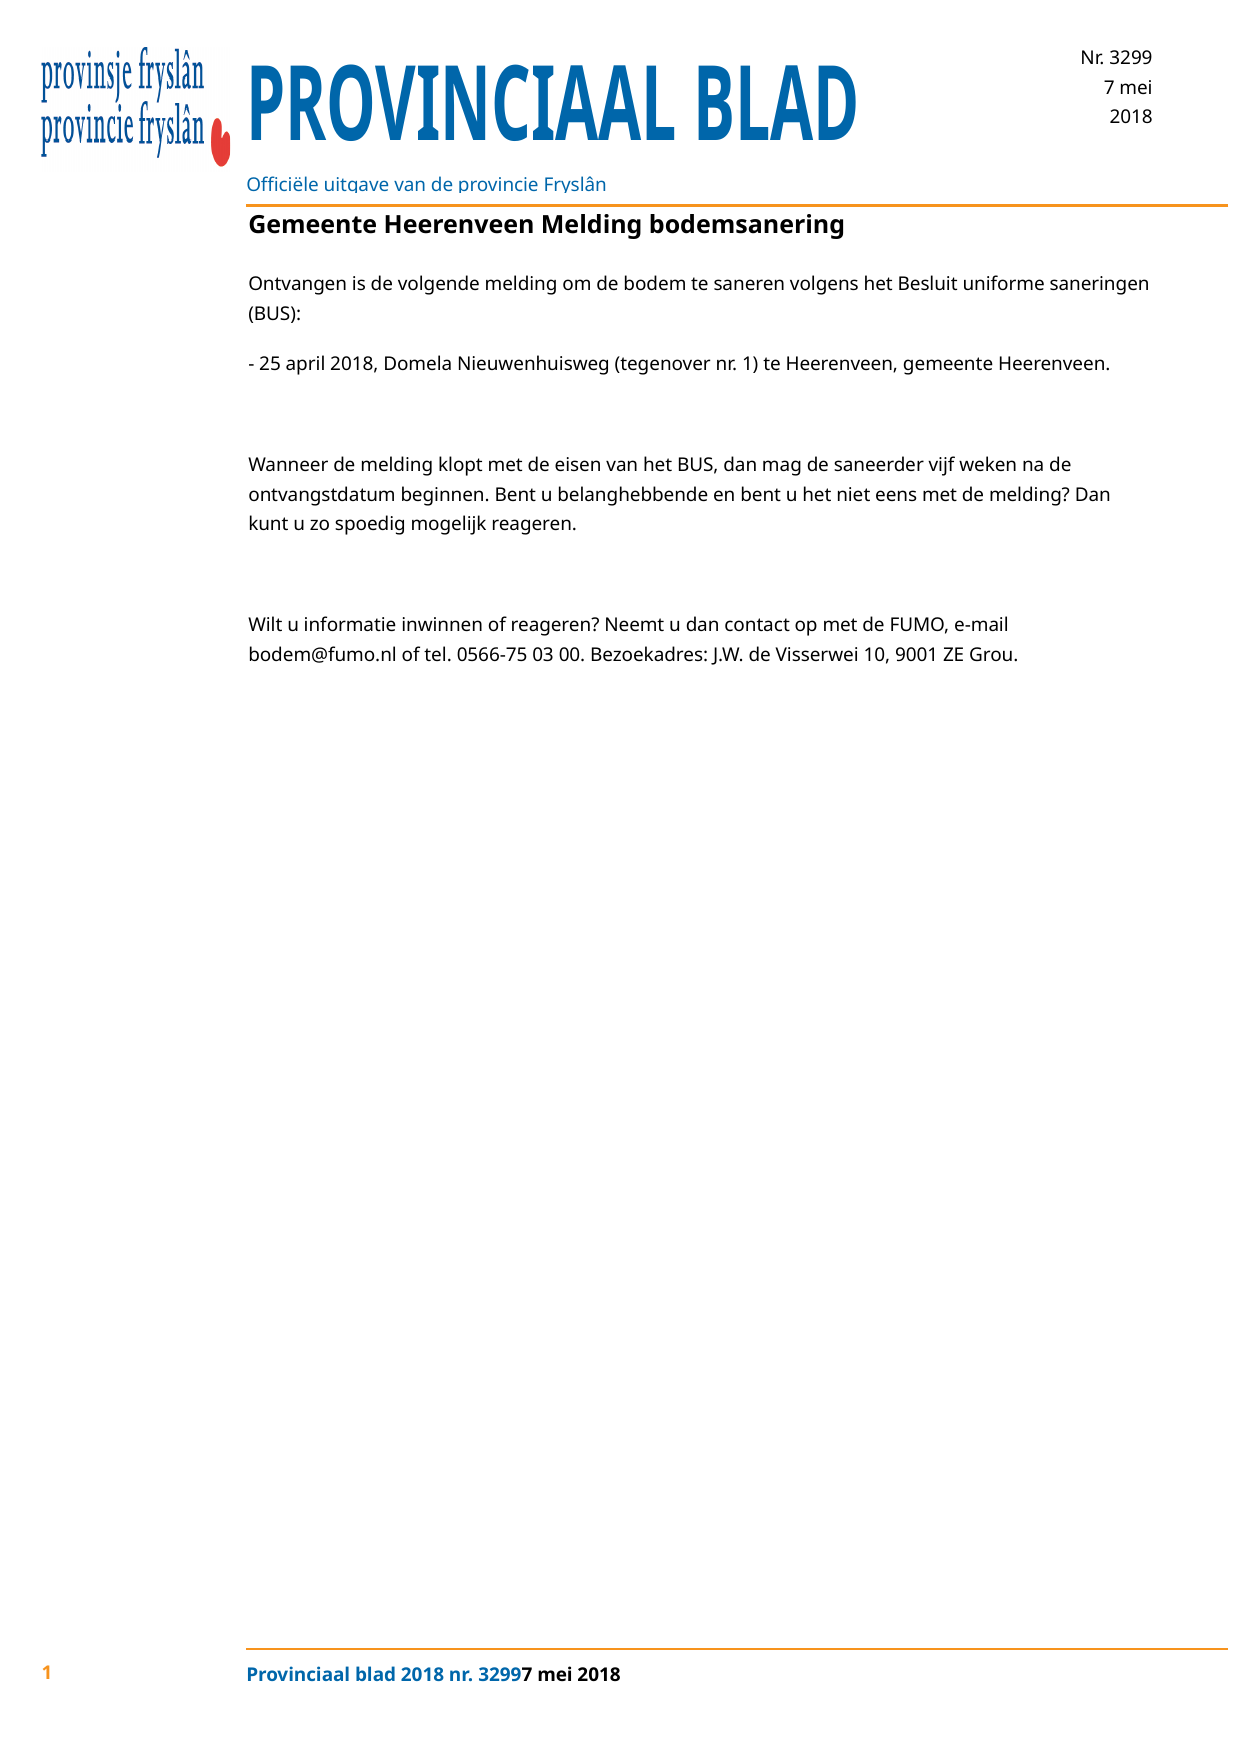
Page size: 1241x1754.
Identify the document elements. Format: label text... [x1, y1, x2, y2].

text Gemeente Heerenveen Melding bodemsanering [248, 207, 1152, 241]
picture [41, 47, 231, 172]
text Wilt u informatie inwinnen of reageren? Neemt u dan contact op met de FUMO, e-mail bodem@fumo.nl of tel. 0566-75 03 00. Bezoekadres: J.W. de Visserwei 10, 9001 ZE Grou. [248, 611, 1152, 666]
text Wanneer de melding klopt met de eisen van het BUS, dan mag de saneerder vijf weken na de ontvangstdatum beginnen. Bent u belanghebbende en bent u het niet eens met de melding? Dan kunt u zo spoedig mogelijk reageren. [248, 451, 1152, 536]
text Ontvangen is de volgende melding om de bodem te saneren volgens het Besluit uniforme saneringen (BUS): [248, 270, 1152, 326]
text - 25 april 2018, Domela Nieuwenhuisweg (tegenover nr. 1) te Heerenveen, gemeente Heerenveen. [248, 350, 1152, 376]
